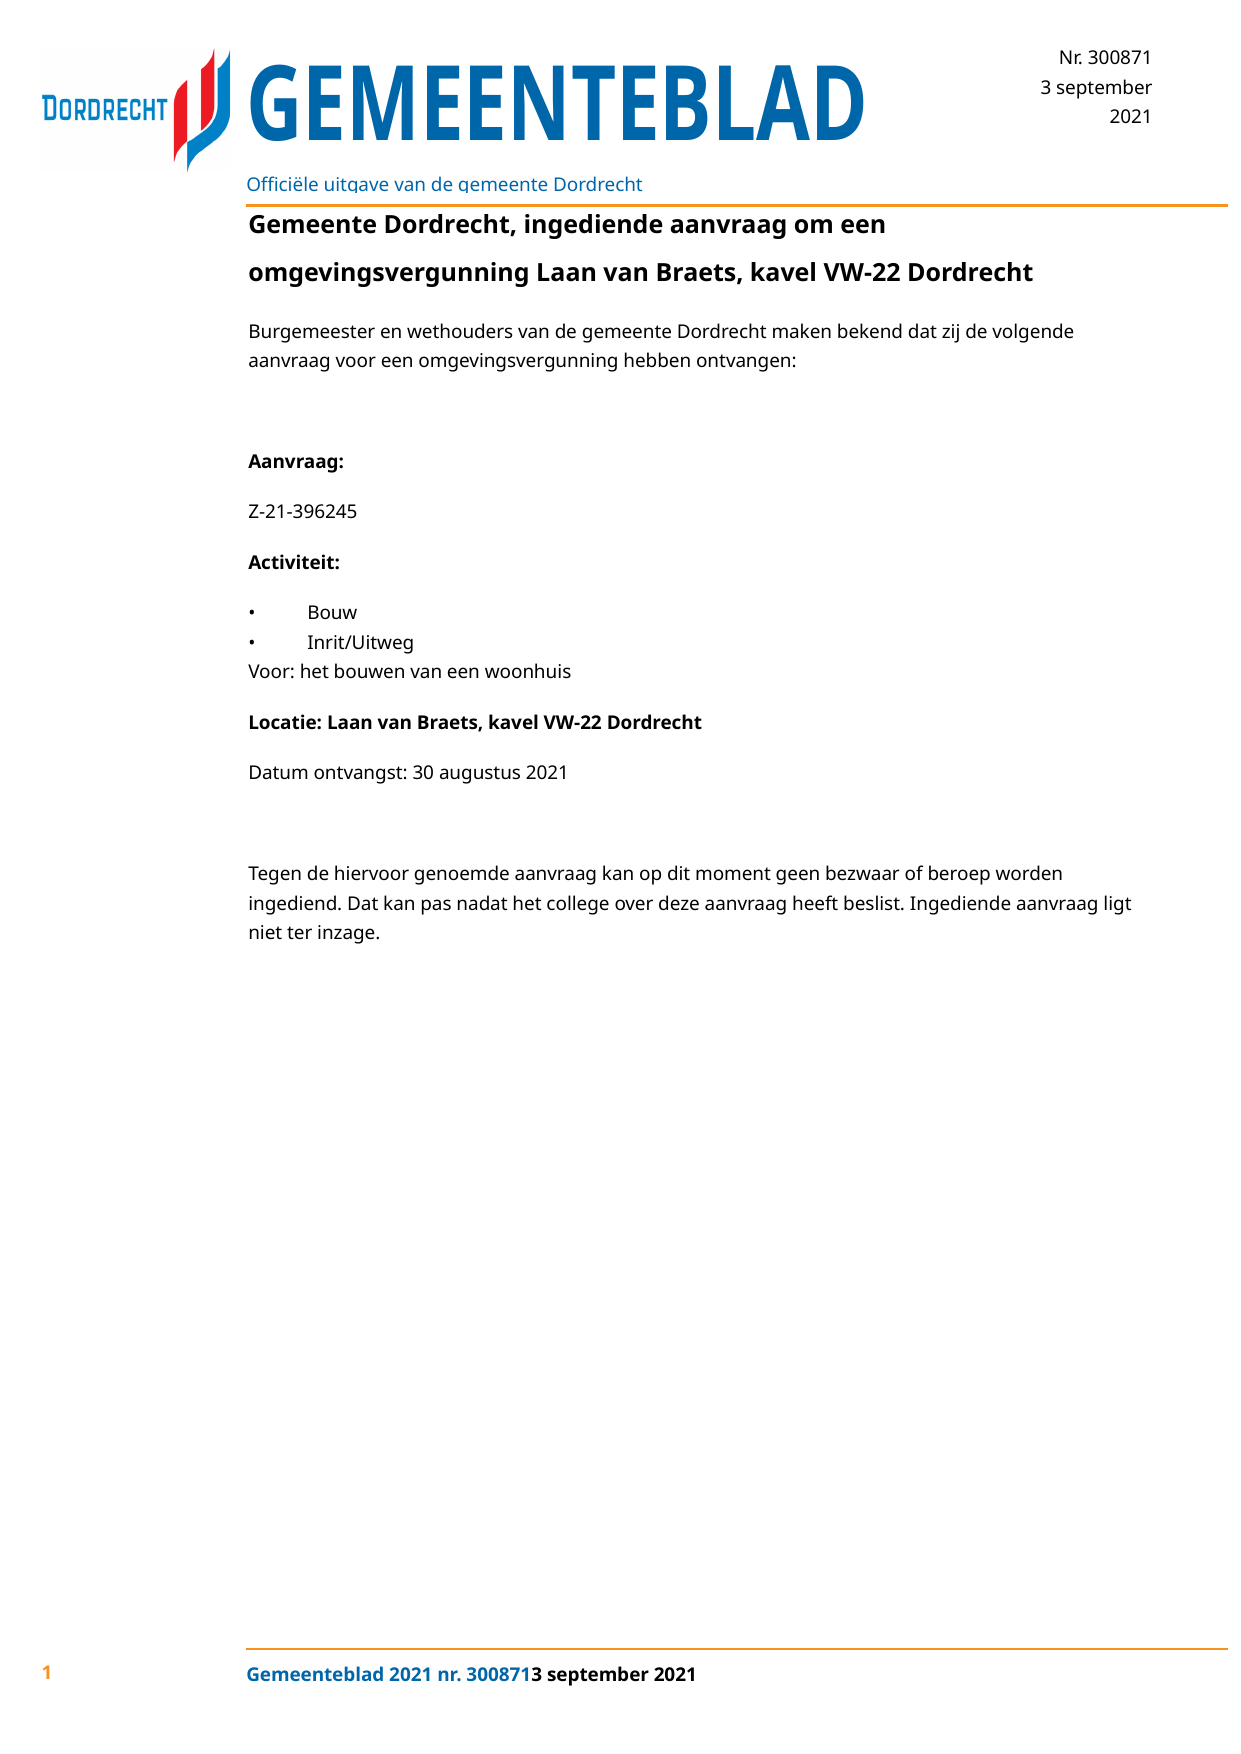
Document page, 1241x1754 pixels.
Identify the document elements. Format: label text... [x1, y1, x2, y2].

text Gemeente Dordrecht, ingediende aanvraag om een omgevingsvergunning Laan van Braets, kavel VW-22 Dordrecht [248, 207, 1152, 288]
text Activiteit: [248, 549, 1152, 575]
text Tegen de hiervoor genoemde aanvraag kan op dit moment geen bezwaar of beroep worden ingediend. Dat kan pas nadat het college over deze aanvraag heeft beslist. Ingediende aanvraag ligt niet ter inzage. [248, 860, 1152, 945]
list Bouw [248, 599, 1152, 625]
text Voor: het bouwen van een woonhuis [248, 659, 1152, 684]
text Burgemeester en wethouders van de gemeente Dordrecht maken bekend dat zij de volgende aanvraag voor een omgevingsvergunning hebben ontvangen: [248, 318, 1152, 373]
picture [41, 47, 231, 172]
text Locatie: Laan van Braets, kavel VW-22 Dordrecht [248, 709, 1152, 735]
text Aanvraag: [248, 448, 1152, 474]
list Inrit/Uitweg [248, 629, 1152, 655]
text Z-21-396245 [248, 499, 1152, 524]
text Datum ontvangst: 30 augustus 2021 [248, 759, 1152, 785]
